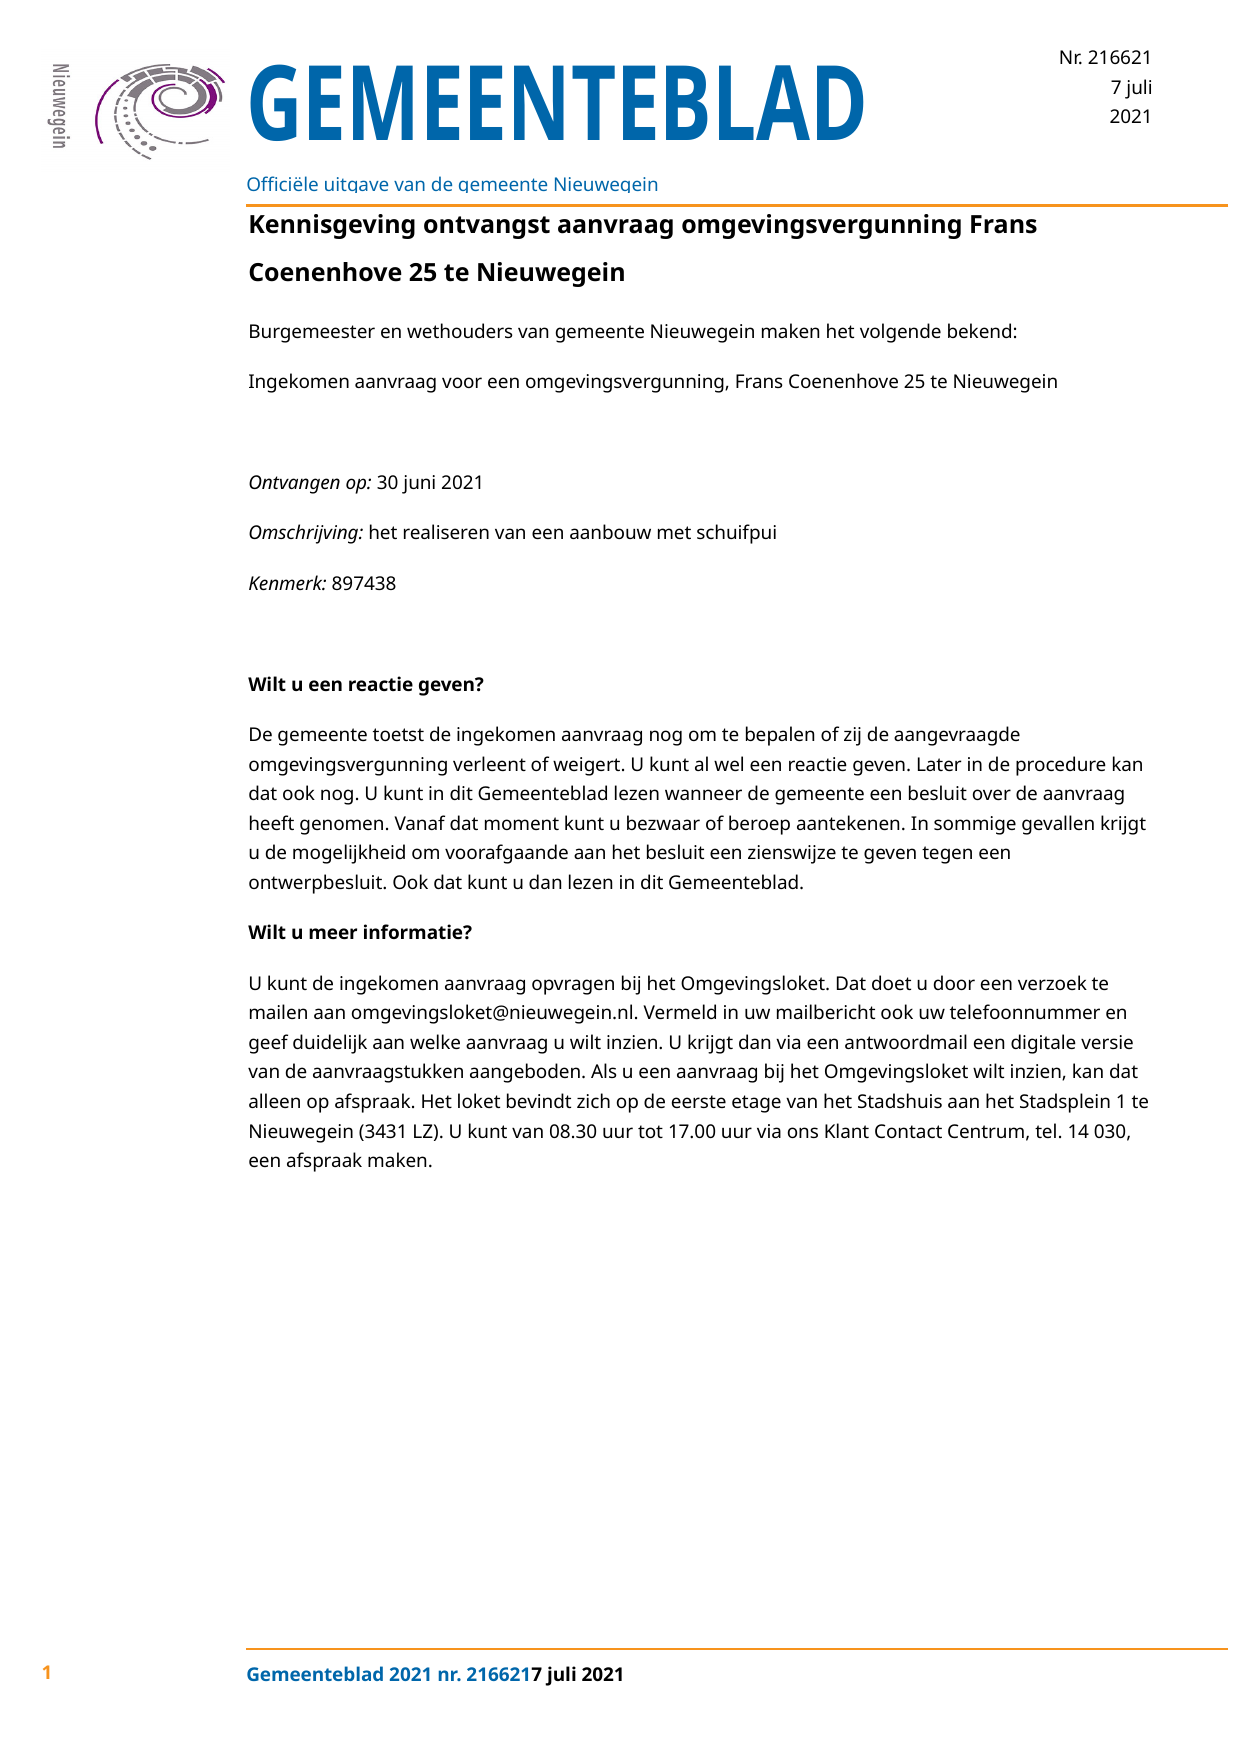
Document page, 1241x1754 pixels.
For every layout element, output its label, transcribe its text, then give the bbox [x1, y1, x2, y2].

text Ingekomen aanvraag voor een omgevingsvergunning, Frans Coenenhove 25 te Nieuwegein [248, 368, 1152, 394]
text Wilt u meer informatie? [248, 919, 1152, 945]
text Ontvangen op: 30 juni 2021 [248, 469, 1152, 495]
text U kunt de ingekomen aanvraag opvragen bij het Omgevingsloket. Dat doet u door een verzoek te mailen aan omgevingsloket@nieuwegein.nl. Vermeld in uw mailbericht ook uw telefoonnummer en geef duidelijk aan welke aanvraag u wilt inzien. U krijgt dan via een antwoordmail een digitale versie van de aanvraagstukken aangeboden. Als u een aanvraag bij het Omgevingsloket wilt inzien, kan dat alleen op afspraak. Het loket bevindt zich op de eerste etage van het Stadshuis aan het Stadsplein 1 te Nieuwegein (3431 LZ). U kunt van 08.30 uur tot 17.00 uur via ons Klant Contact Centrum, tel. 14 030, een afspraak maken. [248, 970, 1152, 1173]
text Wilt u een reactie geven? [248, 671, 1152, 697]
text Kenmerk: 897438 [248, 570, 1152, 596]
text Burgemeester en wethouders van gemeente Nieuwegein maken het volgende bekend: [248, 318, 1152, 344]
text Kennisgeving ontvangst aanvraag omgevingsvergunning Frans Coenenhove 25 te Nieuwegein [248, 207, 1152, 288]
text Omschrijving: het realiseren van een aanbouw met schuifpui [248, 519, 1152, 545]
picture [41, 47, 231, 172]
text De gemeente toetst de ingekomen aanvraag nog om te bepalen of zij de aangevraagde omgevingsvergunning verleent of weigert. U kunt al wel een reactie geven. Later in de procedure kan dat ook nog. U kunt in dit Gemeenteblad lezen wanneer de gemeente een besluit over de aanvraag heeft genomen. Vanaf dat moment kunt u bezwaar of beroep aantekenen. In sommige gevallen krijgt u de mogelijkheid om voorafgaande aan het besluit een zienswijze te geven tegen een ontwerpbesluit. Ook dat kunt u dan lezen in dit Gemeenteblad. [248, 721, 1152, 895]
